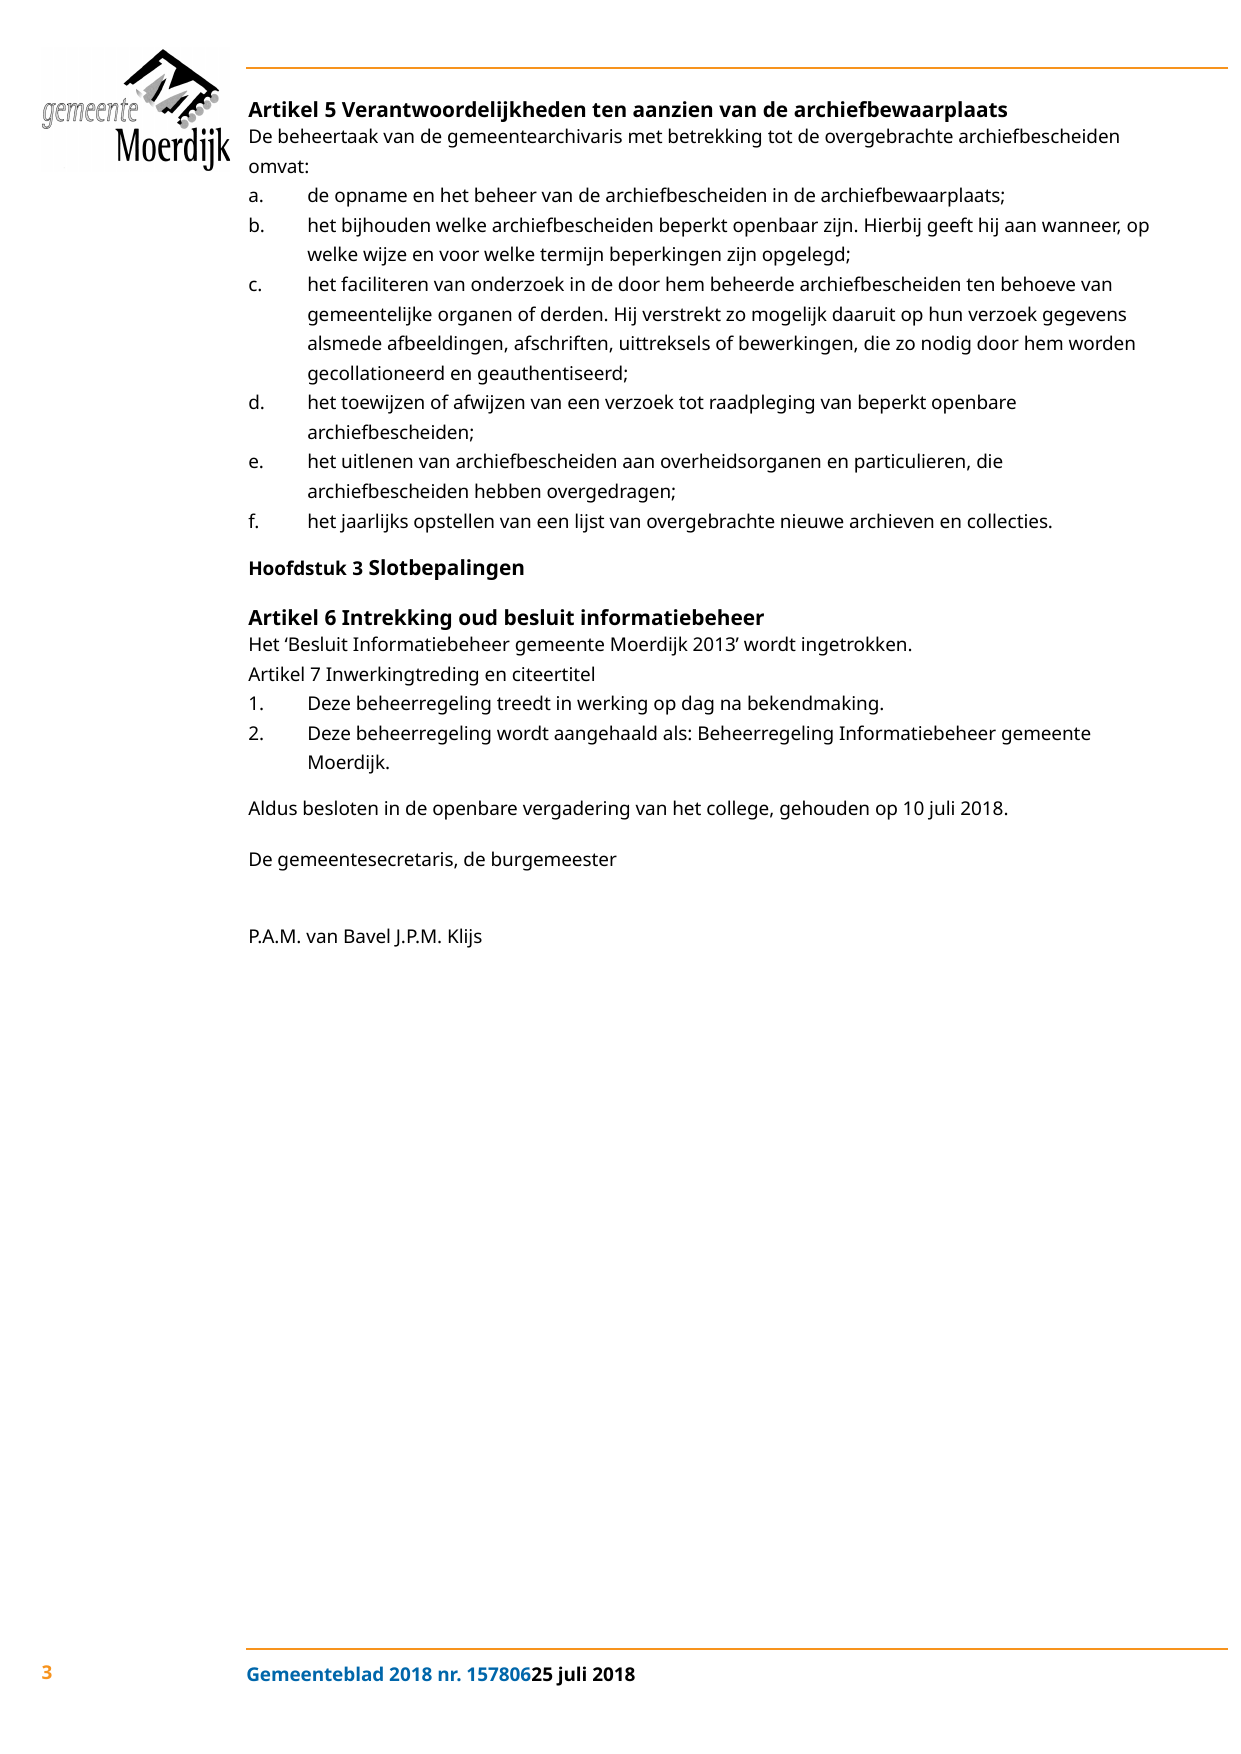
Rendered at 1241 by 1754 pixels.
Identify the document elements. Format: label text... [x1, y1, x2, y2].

list het toewijzen of afwijzen van een verzoek tot raadpleging van beperkt openbare archiefbescheiden; [248, 389, 1152, 445]
text Aldus besloten in de openbare vergadering van het college, gehouden op 10 juli 2018. [248, 795, 1152, 821]
text Hoofdstuk 3 Slotbepalingen [248, 553, 1152, 582]
text De beheertaak van de gemeentearchivaris met betrekking tot de overgebrachte archiefbescheiden omvat: [248, 123, 1152, 178]
picture [41, 47, 231, 172]
text Artikel 5 Verantwoordelijkheden ten aanzien van de archiefbewaarplaats [248, 95, 1152, 123]
text Het ‘Besluit Informatiebeheer gemeente Moerdijk 2013’ wordt ingetrokken. [248, 631, 1152, 657]
list het jaarlijks opstellen van een lijst van overgebrachte nieuwe archieven en collecties. [248, 508, 1152, 533]
text De gemeentesecretaris, de burgemeester [248, 847, 1152, 872]
text Artikel 6 Intrekking oud besluit informatiebeheer [248, 603, 1152, 631]
list Deze beheerregeling wordt aangehaald als: Beheerregeling Informatiebeheer gemeente Moerdijk. [248, 720, 1152, 775]
list het uitlenen van archiefbescheiden aan overheidsorganen en particulieren, die archiefbescheiden hebben overgedragen; [248, 449, 1152, 504]
list de opname en het beheer van de archiefbescheiden in de archiefbewaarplaats; [248, 182, 1152, 208]
text P.A.M. van Bavel J.P.M. Klijs [248, 924, 1152, 949]
list het bijhouden welke archiefbescheiden beperkt openbaar zijn. Hierbij geeft hij aan wanneer, op welke wijze en voor welke termijn beperkingen zijn opgelegd; [248, 212, 1152, 267]
list Deze beheerregeling treedt in werking op dag na bekendmaking. [248, 690, 1152, 716]
list het faciliteren van onderzoek in de door hem beheerde archiefbescheiden ten behoeve van gemeentelijke organen of derden. Hij verstrekt zo mogelijk daaruit op hun verzoek gegevens alsmede afbeeldingen, afschriften, uittreksels of bewerkingen, die zo nodig door hem worden gecollationeerd en geauthentiseerd; [248, 271, 1152, 386]
text Artikel 7 Inwerkingtreding en citeertitel [248, 661, 1152, 686]
